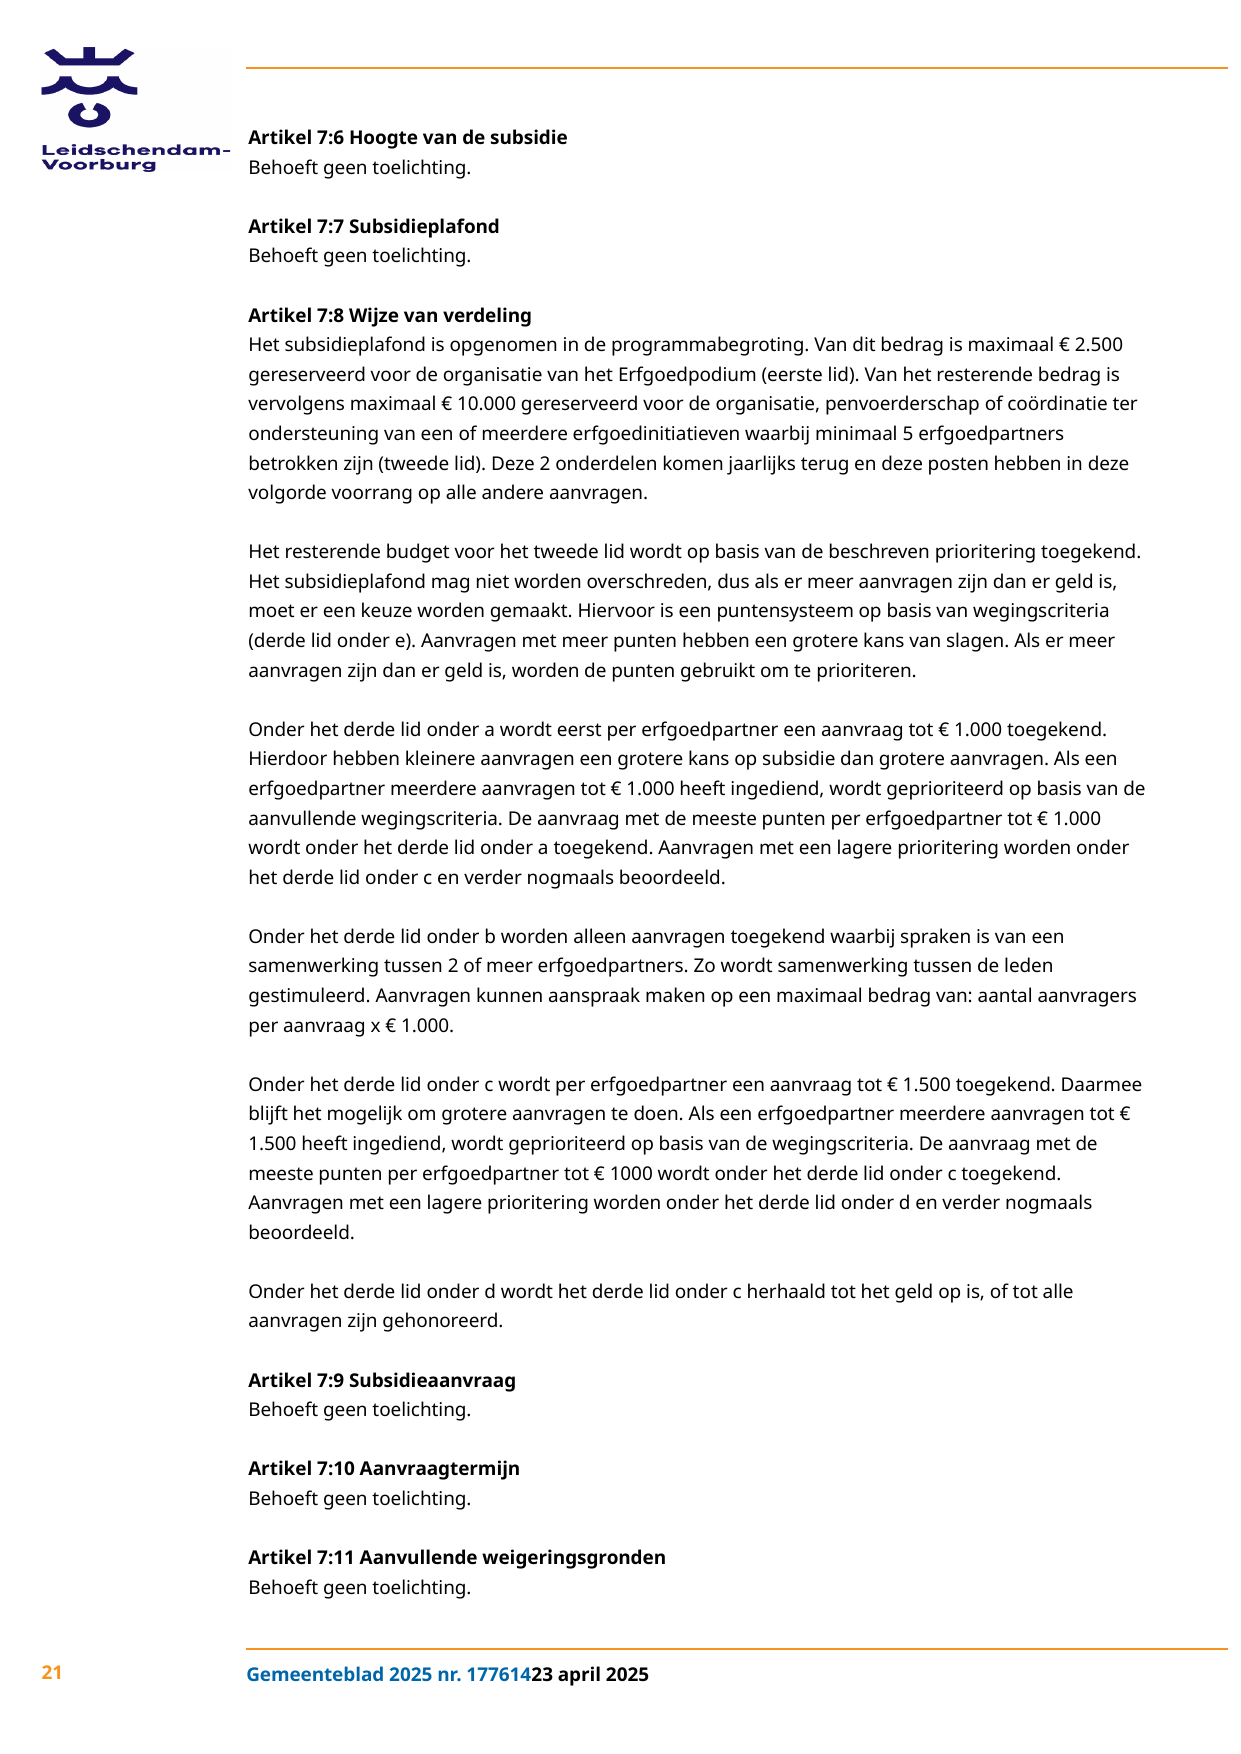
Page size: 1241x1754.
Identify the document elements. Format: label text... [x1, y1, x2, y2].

text Behoeft geen toelichting. [248, 1574, 1152, 1600]
text Het subsidieplafond is opgenomen in de programmabegroting. Van dit bedrag is maximaal € 2.500 gereserveerd voor de organisatie van het Erfgoedpodium (eerste lid). Van het resterende bedrag is vervolgens maximaal € 10.000 gereserveerd voor de organisatie, penvoerderschap of coördinatie ter ondersteuning van een of meerdere erfgoedinitiatieven waarbij minimaal 5 erfgoedpartners betrokken zijn (tweede lid). Deze 2 onderdelen komen jaarlijks terug en deze posten hebben in deze volgorde voorrang op alle andere aanvragen. [248, 331, 1152, 505]
text Onder het derde lid onder c wordt per erfgoedpartner een aanvraag tot € 1.500 toegekend. Daarmee blijft het mogelijk om grotere aanvragen te doen. Als een erfgoedpartner meerdere aanvragen tot € 1.500 heeft ingediend, wordt geprioriteerd op basis van de wegingscriteria. De aanvraag met de meeste punten per erfgoedpartner tot € 1000 wordt onder het derde lid onder c toegekend. Aanvragen met een lagere prioritering worden onder het derde lid onder d en verder nogmaals beoordeeld. [248, 1071, 1152, 1245]
text Artikel 7:6 Hoogte van de subsidie [248, 124, 1152, 150]
text Onder het derde lid onder b worden alleen aanvragen toegekend waarbij spraken is van een samenwerking tussen 2 of meer erfgoedpartners. Zo wordt samenwerking tussen de leden gestimuleerd. Aanvragen kunnen aanspraak maken op een maximaal bedrag van: aantal aanvragers per aanvraag x € 1.000. [248, 923, 1152, 1038]
text Het resterende budget voor het tweede lid wordt op basis van de beschreven prioritering toegekend. Het subsidieplafond mag niet worden overschreden, dus als er meer aanvragen zijn dan er geld is, moet er een keuze worden gemaakt. Hiervoor is een puntensysteem op basis van wegingscriteria (derde lid onder e). Aanvragen met meer punten hebben een grotere kans van slagen. Als er meer aanvragen zijn dan er geld is, worden de punten gebruikt om te prioriteren. [248, 538, 1152, 683]
text Onder het derde lid onder d wordt het derde lid onder c herhaald tot het geld op is, of tot alle aanvragen zijn gehonoreerd. [248, 1278, 1152, 1333]
text Behoeft geen toelichting. [248, 1396, 1152, 1422]
text Artikel 7:7 Subsidieplafond [248, 213, 1152, 239]
text Artikel 7:9 Subsidieaanvraag [248, 1367, 1152, 1393]
picture [41, 47, 231, 172]
text Artikel 7:10 Aanvraagtermijn [248, 1456, 1152, 1481]
text Onder het derde lid onder a wordt eerst per erfgoedpartner een aanvraag tot € 1.000 toegekend. Hierdoor hebben kleinere aanvragen een grotere kans op subsidie dan grotere aanvragen. Als een erfgoedpartner meerdere aanvragen tot € 1.000 heeft ingediend, wordt geprioriteerd op basis van de aanvullende wegingscriteria. De aanvraag met de meeste punten per erfgoedpartner tot € 1.000 wordt onder het derde lid onder a toegekend. Aanvragen met een lagere prioritering worden onder het derde lid onder c en verder nogmaals beoordeeld. [248, 716, 1152, 890]
text Behoeft geen toelichting. [248, 243, 1152, 268]
text Behoeft geen toelichting. [248, 1485, 1152, 1511]
text Artikel 7:8 Wijze van verdeling [248, 302, 1152, 328]
text Behoeft geen toelichting. [248, 154, 1152, 180]
text Artikel 7:11 Aanvullende weigeringsgronden [248, 1544, 1152, 1570]
